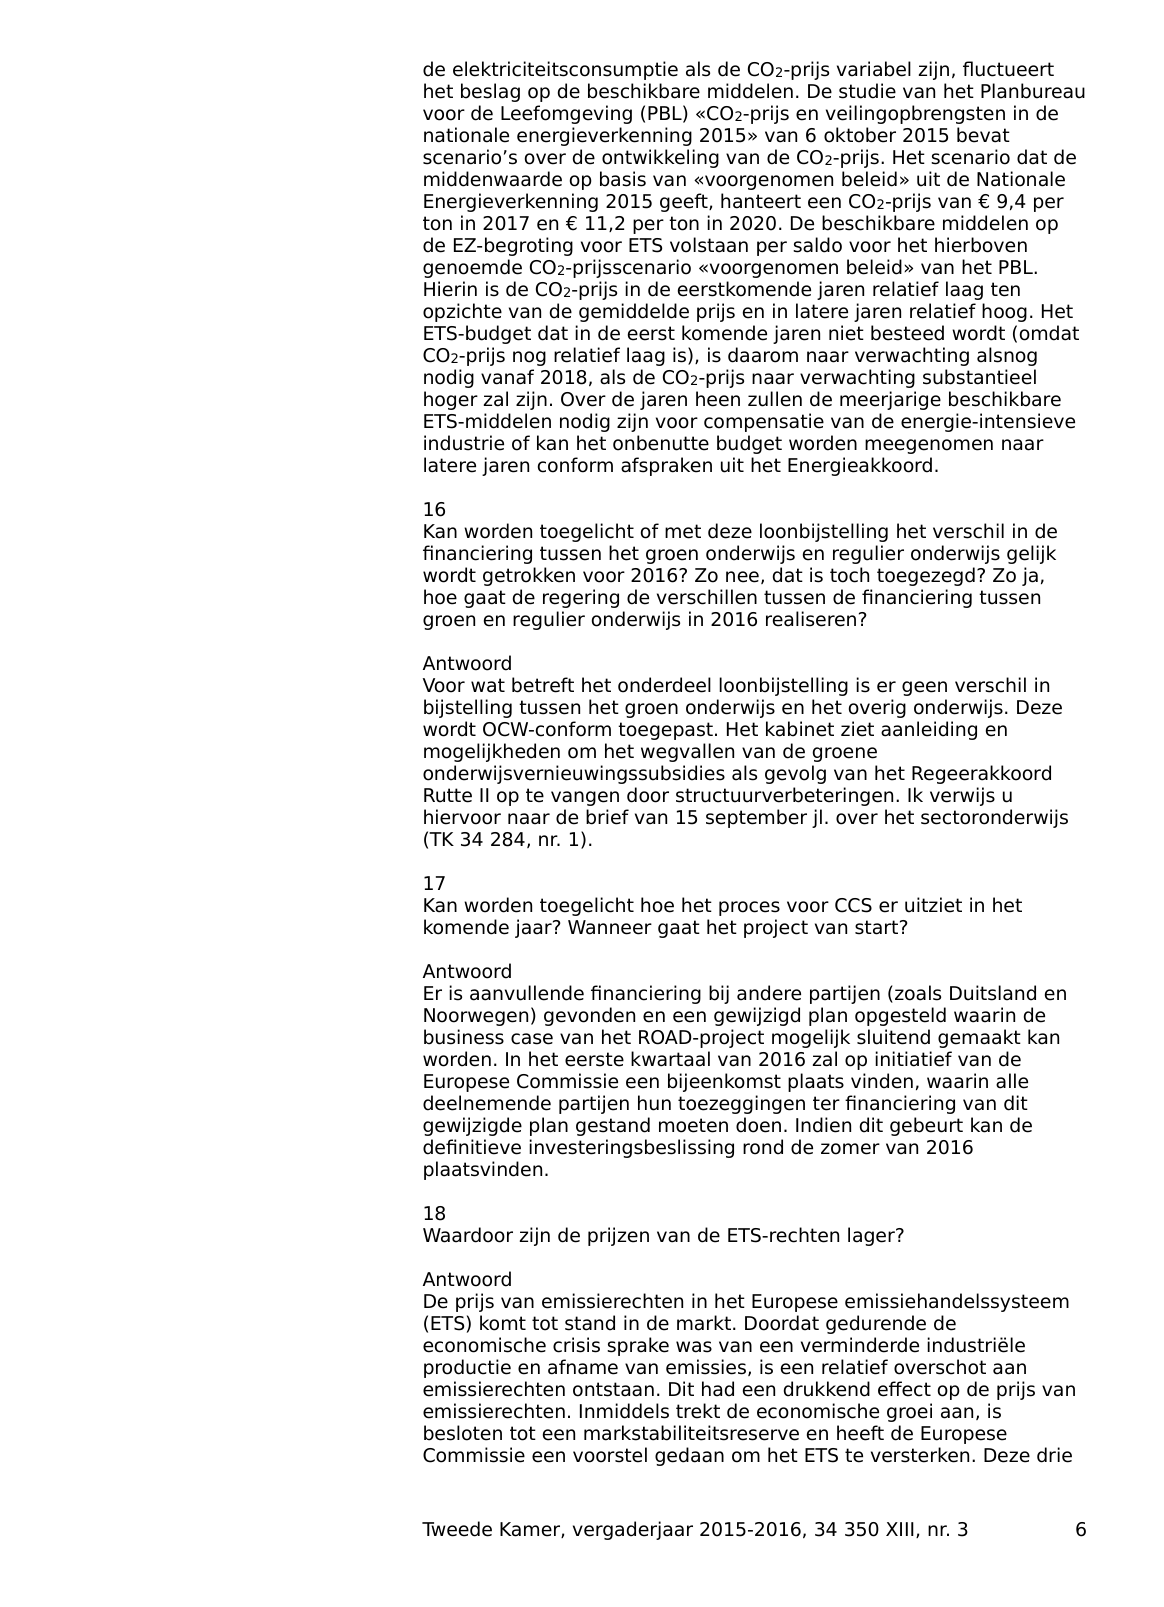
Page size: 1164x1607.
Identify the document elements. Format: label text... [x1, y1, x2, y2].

text De prijs van emissierechten in het Europese emissiehandelssysteem (ETS) komt tot stand in de markt. Doordat gedurende de economische crisis sprake was van een verminderde industriële productie en afname van emissies, is een relatief overschot aan emissierechten ontstaan. Dit had een drukkend effect op de prijs van emissierechten. Inmiddels trekt de economische groei aan, is besloten tot een markstabiliteitsreserve en heeft de Europese Commissie een voorstel gedaan om het ETS te versterken. Deze drie [422, 1291, 1087, 1467]
text Antwoord [422, 961, 1087, 983]
text 16 [422, 499, 1087, 521]
text Kan worden toegelicht of met deze loonbijstelling het verschil in de financiering tussen het groen onderwijs en regulier onderwijs gelijk wordt getrokken voor 2016? Zo nee, dat is toch toegezegd? Zo ja, hoe gaat de regering de verschillen tussen de financiering tussen groen en regulier onderwijs in 2016 realiseren? [422, 521, 1087, 631]
text de elektriciteitsconsumptie als de CO2-prijs variabel zijn, fluctueert het beslag op de beschikbare middelen. De studie van het Planbureau voor de Leefomgeving (PBL) «CO2-prijs en veilingopbrengsten in de nationale energieverkenning 2015» van 6 oktober 2015 bevat scenario’s over de ontwikkeling van de CO2-prijs. Het scenario dat de middenwaarde op basis van «voorgenomen beleid» uit de Nationale Energieverkenning 2015 geeft, hanteert een CO2-prijs van € 9,4 per ton in 2017 en € 11,2 per ton in 2020. De beschikbare middelen op de EZ-begroting voor ETS volstaan per saldo voor het hierboven genoemde CO2-prijsscenario «voorgenomen beleid» van het PBL. Hierin is de CO2-prijs in de eerstkomende jaren relatief laag ten opzichte van de gemiddelde prijs en in latere jaren relatief hoog. Het ETS-budget dat in de eerst komende jaren niet besteed wordt (omdat CO2-prijs nog relatief laag is), is daarom naar verwachting alsnog nodig vanaf 2018, als de CO2-prijs naar verwachting substantieel hoger zal zijn. Over de jaren heen zullen de meerjarige beschikbare ETS-middelen nodig zijn voor compensatie van de energie-intensieve industrie of kan het onbenutte budget worden meegenomen naar latere jaren conform afspraken uit het Energieakkoord. [422, 59, 1087, 477]
text Antwoord [422, 1269, 1087, 1291]
text Waardoor zijn de prijzen van de ETS-rechten lager? [422, 1225, 1087, 1247]
text Voor wat betreft het onderdeel loonbijstelling is er geen verschil in bijstelling tussen het groen onderwijs en het overig onderwijs. Deze wordt OCW-conform toegepast. Het kabinet ziet aanleiding en mogelijkheden om het wegvallen van de groene onderwijsvernieuwingssubsidies als gevolg van het Regeerakkoord Rutte II op te vangen door structuurverbeteringen. Ik verwijs u hiervoor naar de brief van 15 september jl. over het sectoronderwijs (TK 34 284, nr. 1). [422, 675, 1087, 851]
text Kan worden toegelicht hoe het proces voor CCS er uitziet in het komende jaar? Wanneer gaat het project van start? [422, 895, 1087, 939]
text Antwoord [422, 653, 1087, 675]
text Er is aanvullende financiering bij andere partijen (zoals Duitsland en Noorwegen) gevonden en een gewijzigd plan opgesteld waarin de business case van het ROAD-project mogelijk sluitend gemaakt kan worden. In het eerste kwartaal van 2016 zal op initiatief van de Europese Commissie een bijeenkomst plaats vinden, waarin alle deelnemende partijen hun toezeggingen ter financiering van dit gewijzigde plan gestand moeten doen. Indien dit gebeurt kan de definitieve investeringsbeslissing rond de zomer van 2016 plaatsvinden. [422, 983, 1087, 1181]
text 17 [422, 873, 1087, 895]
text 18 [422, 1203, 1087, 1225]
